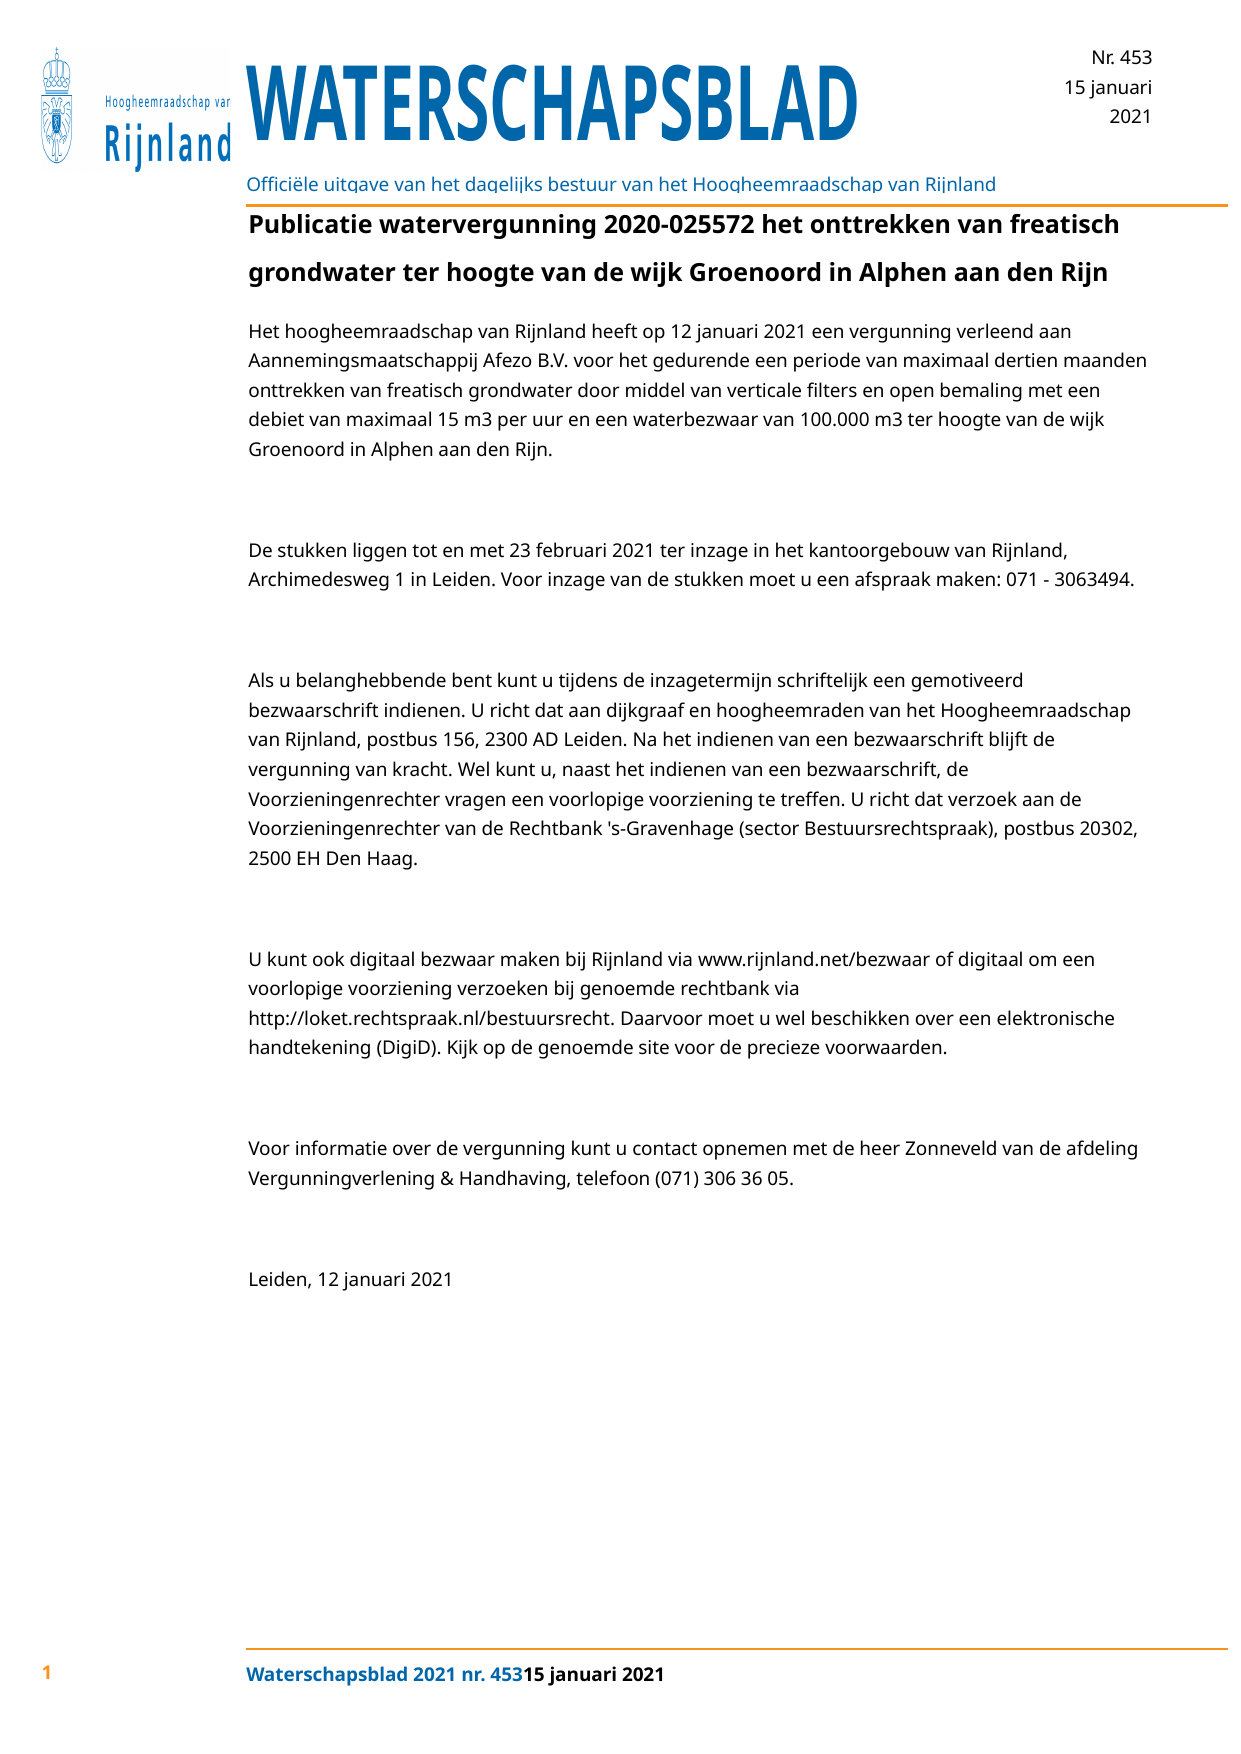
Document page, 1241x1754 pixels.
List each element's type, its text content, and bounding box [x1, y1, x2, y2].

text Leiden, 12 januari 2021 [248, 1266, 1152, 1292]
text U kunt ook digitaal bezwaar maken bij Rijnland via www.rijnland.net/bezwaar of digitaal om een voorlopige voorziening verzoeken bij genoemde rechtbank via http://loket.rechtspraak.nl/bestuursrecht. Daarvoor moet u wel beschikken over een elektronische handtekening (DigiD). Kijk op de genoemde site voor de precieze voorwaarden. [248, 946, 1152, 1060]
text Als u belanghebbende bent kunt u tijdens de inzagetermijn schriftelijk een gemotiveerd bezwaarschrift indienen. U richt dat aan dijkgraaf en hoogheemraden van het Hoogheemraadschap van Rijnland, postbus 156, 2300 AD Leiden. Na het indienen van een bezwaarschrift blijft de vergunning van kracht. Wel kunt u, naast het indienen van een bezwaarschrift, de Voorzieningenrechter vragen een voorlopige voorziening te treffen. U richt dat verzoek aan de Voorzieningenrechter van de Rechtbank 's-Gravenhage (sector Bestuursrechtspraak), postbus 20302, 2500 EH Den Haag. [248, 667, 1152, 871]
text De stukken liggen tot en met 23 februari 2021 ter inzage in het kantoorgebouw van Rijnland, Archimedesweg 1 in Leiden. Voor inzage van de stukken moet u een afspraak maken: 071 - 3063494. [248, 537, 1152, 592]
text Het hoogheemraadschap van Rijnland heeft op 12 januari 2021 een vergunning verleend aan Aannemingsmaatschappij Afezo B.V. voor het gedurende een periode van maximaal dertien maanden onttrekken van freatisch grondwater door middel van verticale filters en open bemaling met een debiet van maximaal 15 m3 per uur en een waterbezwaar van 100.000 m3 ter hoogte van de wijk Groenoord in Alphen aan den Rijn. [248, 318, 1152, 462]
text Publicatie watervergunning 2020-025572 het onttrekken van freatisch grondwater ter hoogte van de wijk Groenoord in Alphen aan den Rijn [248, 207, 1152, 288]
picture [41, 47, 231, 172]
text Voor informatie over de vergunning kunt u contact opnemen met de heer Zonneveld van de afdeling Vergunningverlening & Handhaving, telefoon (071) 306 36 05. [248, 1135, 1152, 1191]
